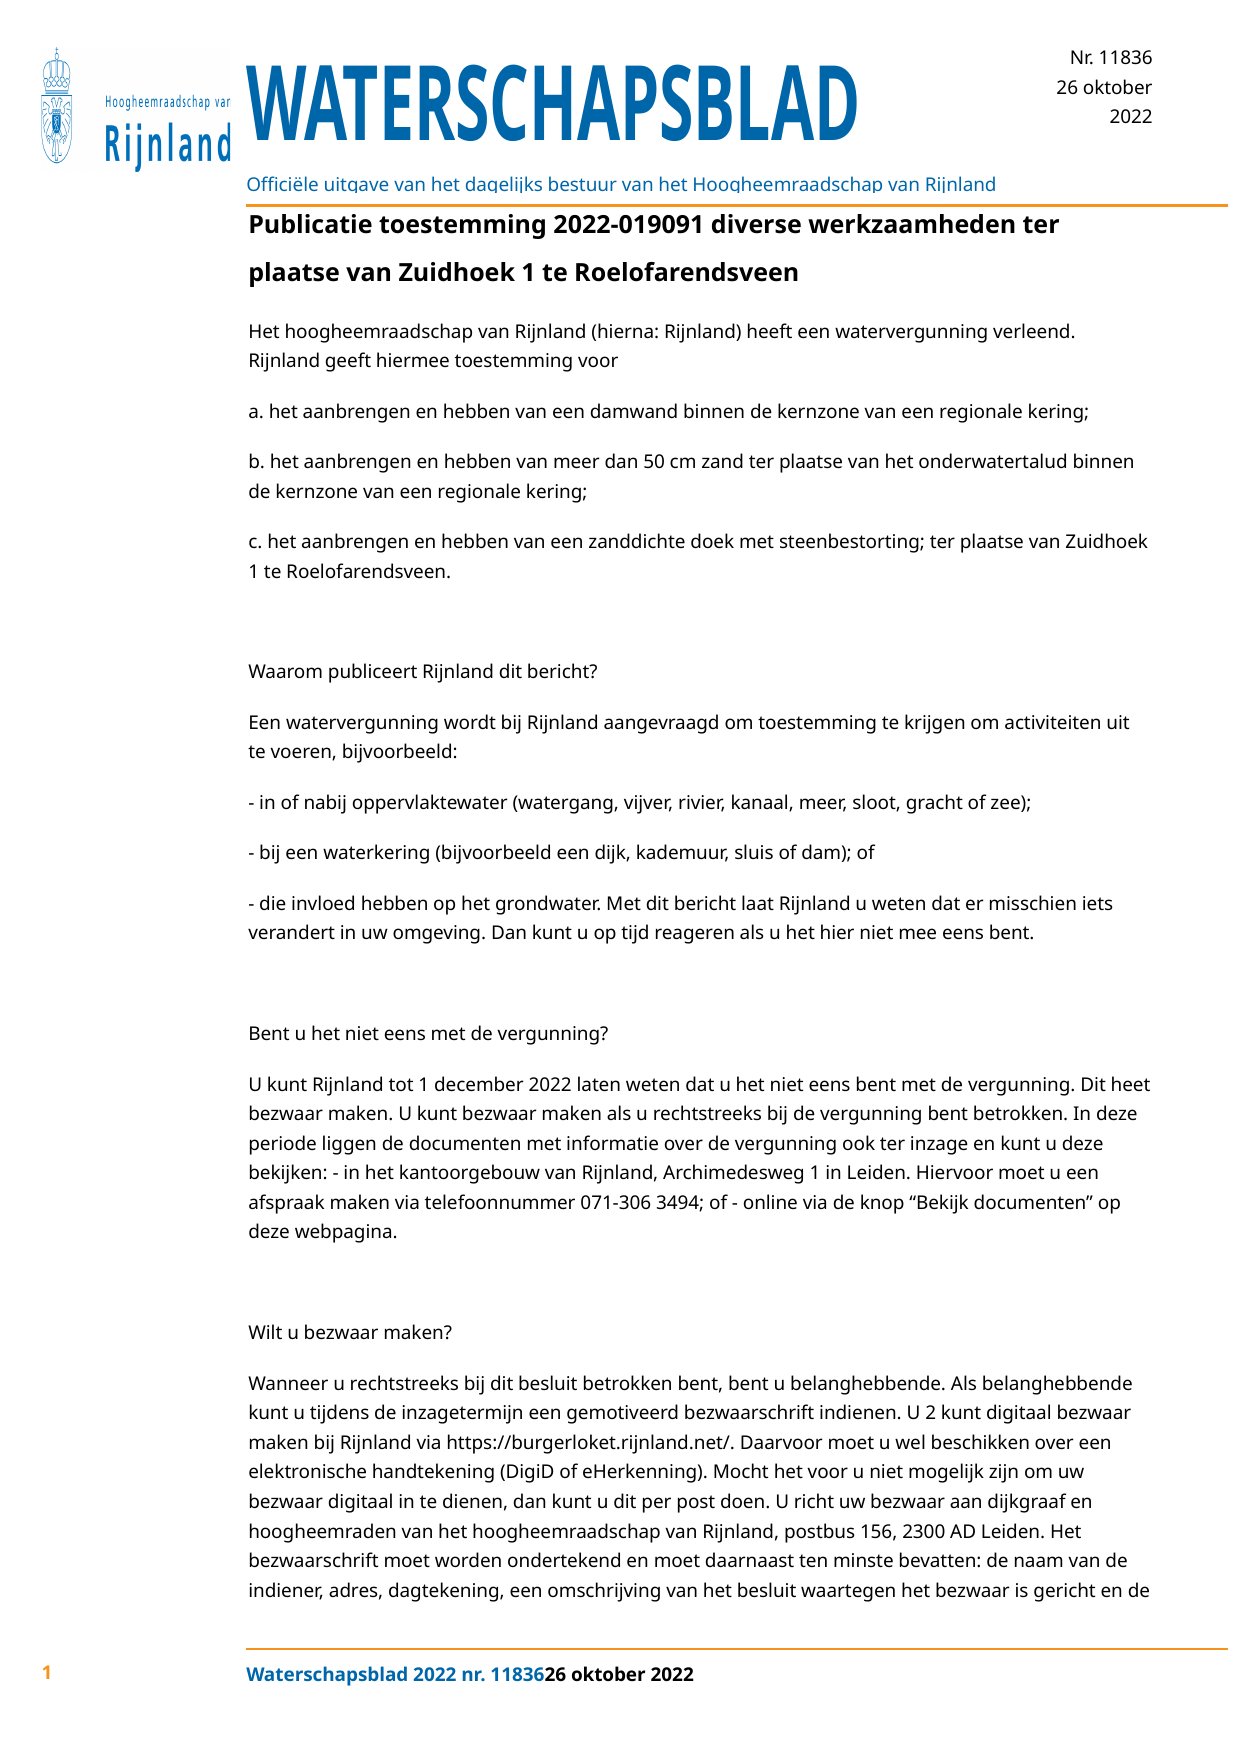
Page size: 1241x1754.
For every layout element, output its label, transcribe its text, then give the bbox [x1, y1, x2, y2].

text Waarom publiceert Rijnland dit bericht? [248, 659, 1152, 684]
text - in of nabij oppervlaktewater (watergang, vijver, rivier, kanaal, meer, sloot, gracht of zee); [248, 789, 1152, 815]
text Publicatie toestemming 2022-019091 diverse werkzaamheden ter plaatse van Zuidhoek 1 te Roelofarendsveen [248, 207, 1152, 288]
text Het hoogheemraadschap van Rijnland (hierna: Rijnland) heeft een watervergunning verleend. Rijnland geeft hiermee toestemming voor [248, 318, 1152, 373]
text c. het aanbrengen en hebben van een zanddichte doek met steenbestorting; ter plaatse van Zuidhoek 1 te Roelofarendsveen. [248, 528, 1152, 584]
text Bent u het niet eens met de vergunning? [248, 1020, 1152, 1046]
text a. het aanbrengen en hebben van een damwand binnen de kernzone van een regionale kering; [248, 398, 1152, 424]
text Wanneer u rechtstreeks bij dit besluit betrokken bent, bent u belanghebbende. Als belanghebbende kunt u tijdens de inzagetermijn een gemotiveerd bezwaarschrift indienen. U 2 kunt digitaal bezwaar maken bij Rijnland via https://burgerloket.rijnland.net/. Daarvoor moet u wel beschikken over een elektronische handtekening (DigiD of eHerkenning). Mocht het voor u niet mogelijk zijn om uw bezwaar digitaal in te dienen, dan kunt u dit per post doen. U richt uw bezwaar aan dijkgraaf en hoogheemraden van het hoogheemraadschap van Rijnland, postbus 156, 2300 AD Leiden. Het bezwaarschrift moet worden ondertekend en moet daarnaast ten minste bevatten: de naam van de indiener, adres, dagtekening, een omschrijving van het besluit waartegen het bezwaar is gericht en de [248, 1370, 1152, 1603]
text U kunt Rijnland tot 1 december 2022 laten weten dat u het niet eens bent met de vergunning. Dit heet bezwaar maken. U kunt bezwaar maken als u rechtstreeks bij de vergunning bent betrokken. In deze periode liggen de documenten met informatie over de vergunning ook ter inzage en kunt u deze bekijken: - in het kantoorgebouw van Rijnland, Archimedesweg 1 in Leiden. Hiervoor moet u een afspraak maken via telefoonnummer 071-306 3494; of - online via de knop “Bekijk documenten” op deze webpagina. [248, 1071, 1152, 1244]
text - bij een waterkering (bijvoorbeeld een dijk, kademuur, sluis of dam); of [248, 839, 1152, 865]
picture [41, 47, 231, 172]
text b. het aanbrengen en hebben van meer dan 50 cm zand ter plaatse van het onderwatertalud binnen de kernzone van een regionale kering; [248, 448, 1152, 504]
text Een watervergunning wordt bij Rijnland aangevraagd om toestemming te krijgen om activiteiten uit te voeren, bijvoorbeeld: [248, 709, 1152, 764]
text Wilt u bezwaar maken? [248, 1319, 1152, 1345]
text - die invloed hebben op het grondwater. Met dit bericht laat Rijnland u weten dat er misschien iets verandert in uw omgeving. Dan kunt u op tijd reageren als u het hier niet mee eens bent. [248, 890, 1152, 945]
